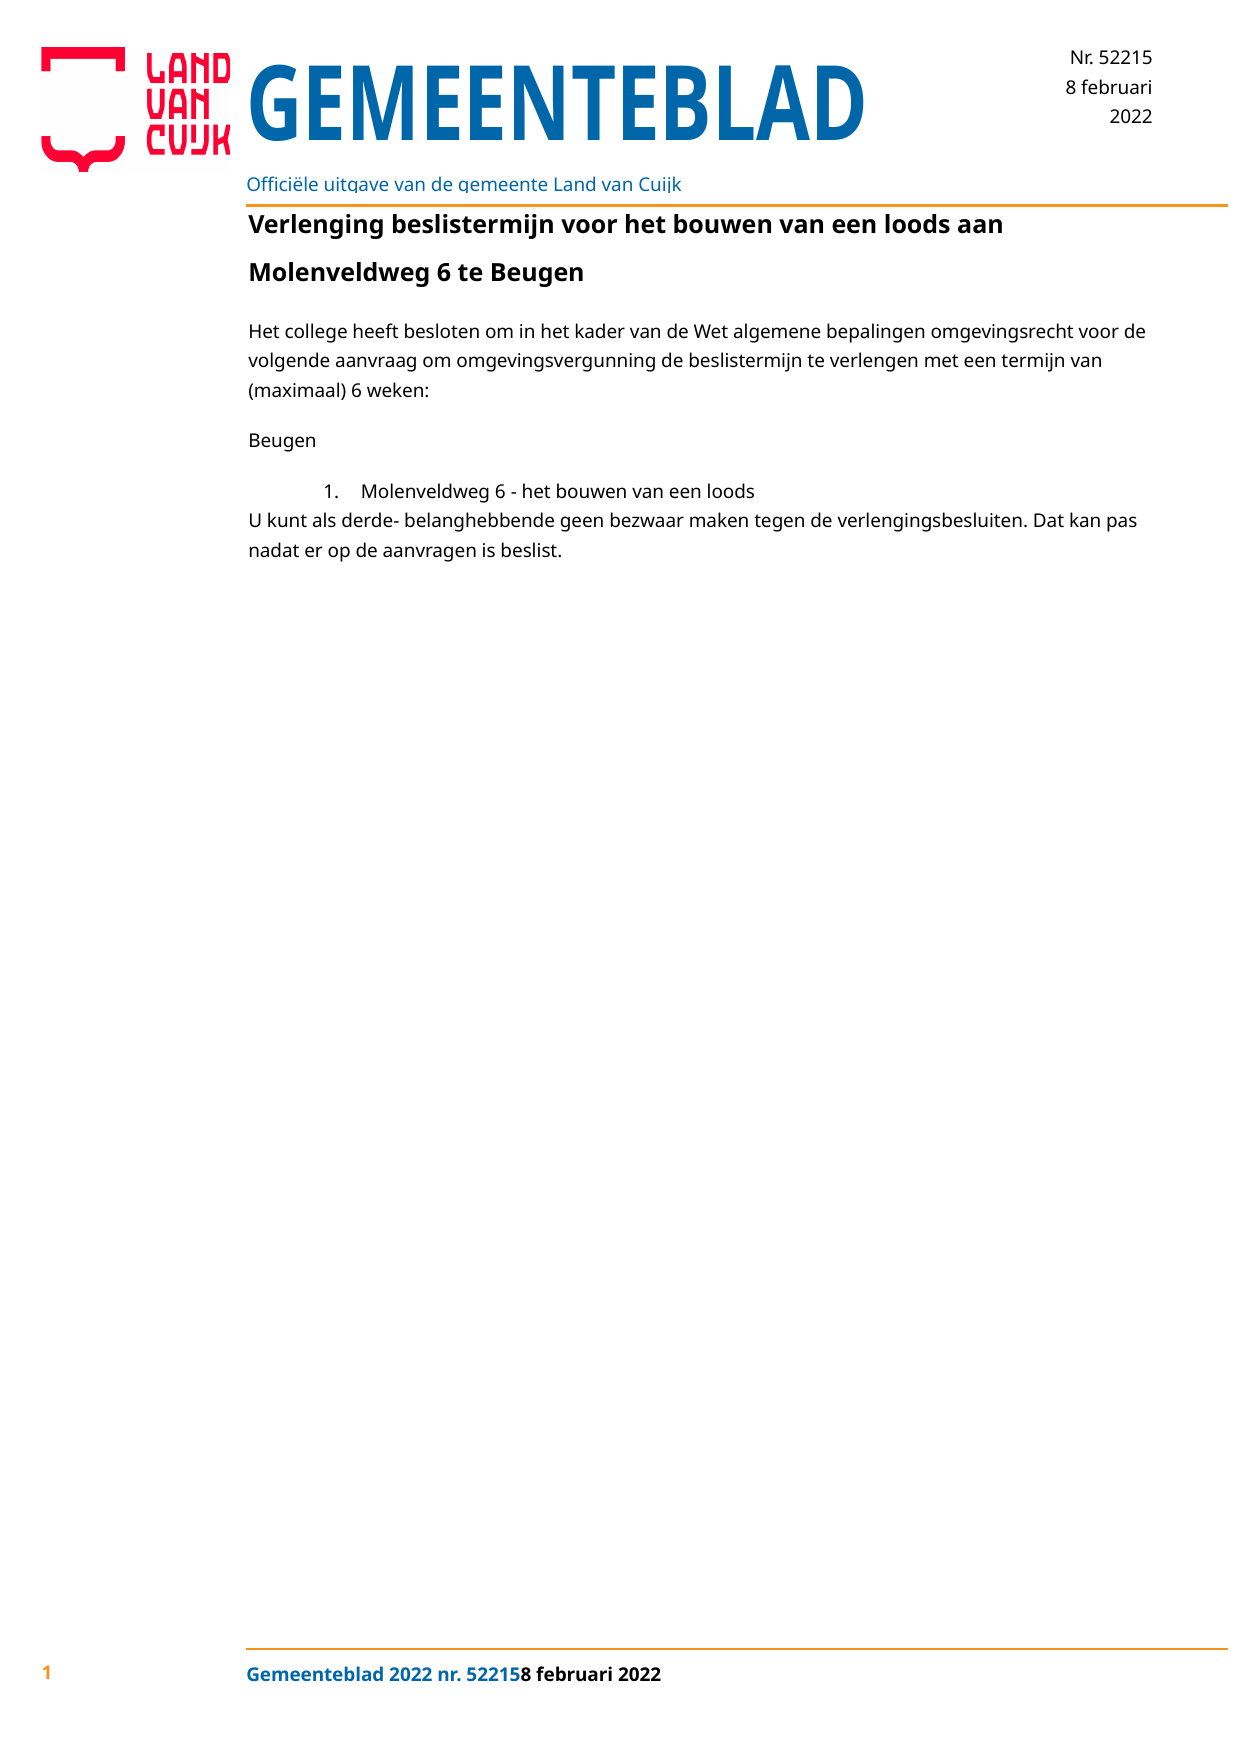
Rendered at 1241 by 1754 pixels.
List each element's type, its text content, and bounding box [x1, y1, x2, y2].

text Verlenging beslistermijn voor het bouwen van een loods aan Molenveldweg 6 te Beugen [248, 207, 1152, 288]
text Het college heeft besloten om in het kader van de Wet algemene bepalingen omgevingsrecht voor de volgende aanvraag om omgevingsvergunning de beslistermijn te verlengen met een termijn van (maximaal) 6 weken: [248, 318, 1152, 403]
text Beugen [248, 427, 1152, 453]
list Molenveldweg 6 - het bouwen van een loods [323, 478, 1152, 504]
text U kunt als derde- belanghebbende geen bezwaar maken tegen de verlengingsbesluiten. Dat kan pas nadat er op de aanvragen is beslist. [248, 507, 1152, 563]
picture [41, 47, 231, 172]
